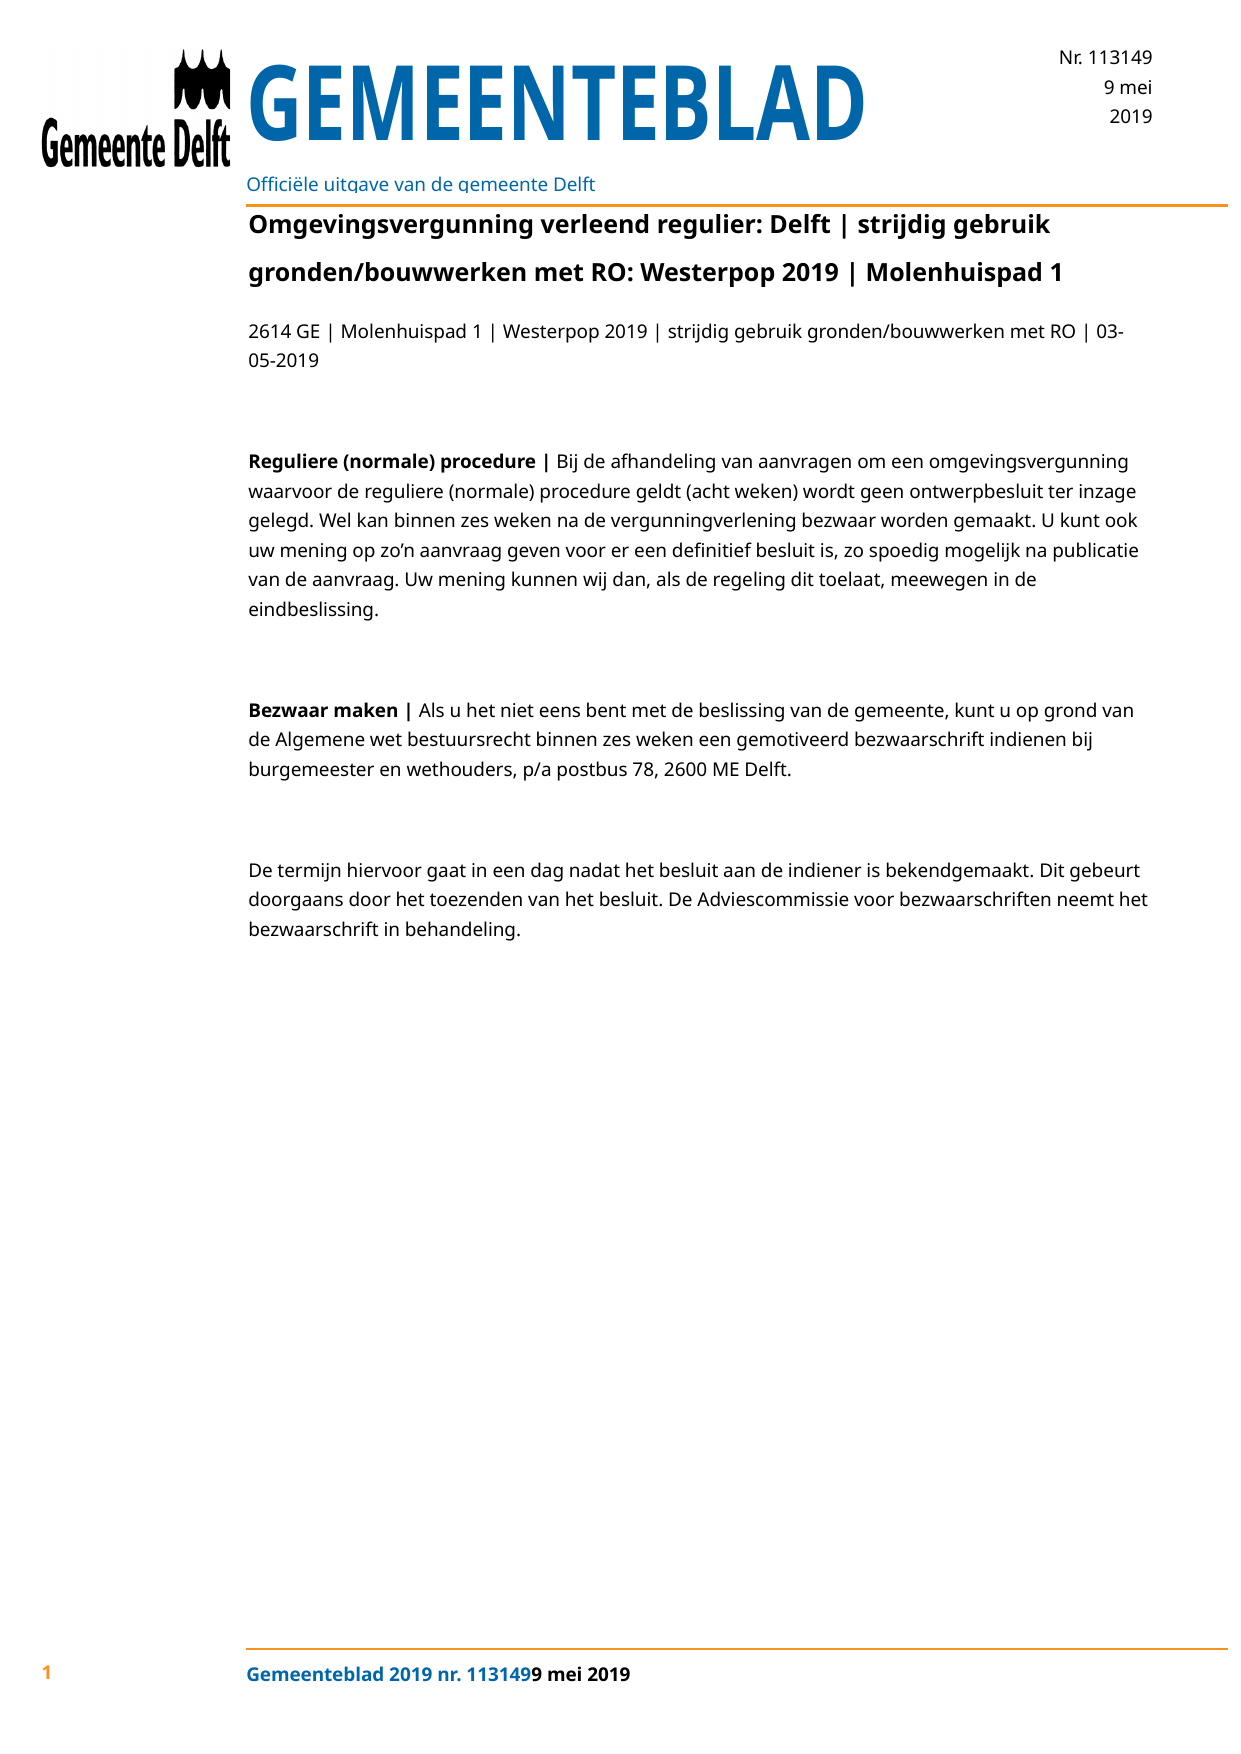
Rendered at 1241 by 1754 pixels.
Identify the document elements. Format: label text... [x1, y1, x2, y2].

text De termijn hiervoor gaat in een dag nadat het besluit aan de indiener is bekendgemaakt. Dit gebeurt doorgaans door het toezenden van het besluit. De Adviescommissie voor bezwaarschriften neemt het bezwaarschrift in behandeling. [248, 857, 1152, 942]
text Bezwaar maken | Als u het niet eens bent met de beslissing van de gemeente, kunt u op grond van de Algemene wet bestuursrecht binnen zes weken een gemotiveerd bezwaarschrift indienen bij burgemeester en wethouders, p/a postbus 78, 2600 ME Delft. [248, 697, 1152, 782]
text Reguliere (normale) procedure | Bij de afhandeling van aanvragen om een omgevingsvergunning waarvoor de reguliere (normale) procedure geldt (acht weken) wordt geen ontwerpbesluit ter inzage gelegd. Wel kan binnen zes weken na de vergunningverlening bezwaar worden gemaakt. U kunt ook uw mening op zo’n aanvraag geven voor er een definitief besluit is, zo spoedig mogelijk na publicatie van de aanvraag. Uw mening kunnen wij dan, als de regeling dit toelaat, meewegen in de eindbeslissing. [248, 448, 1152, 622]
text 2614 GE | Molenhuispad 1 | Westerpop 2019 | strijdig gebruik gronden/bouwwerken met RO | 03-05-2019 [248, 318, 1152, 373]
picture [41, 47, 231, 172]
text Omgevingsvergunning verleend regulier: Delft | strijdig gebruik gronden/bouwwerken met RO: Westerpop 2019 | Molenhuispad 1 [248, 207, 1152, 288]
